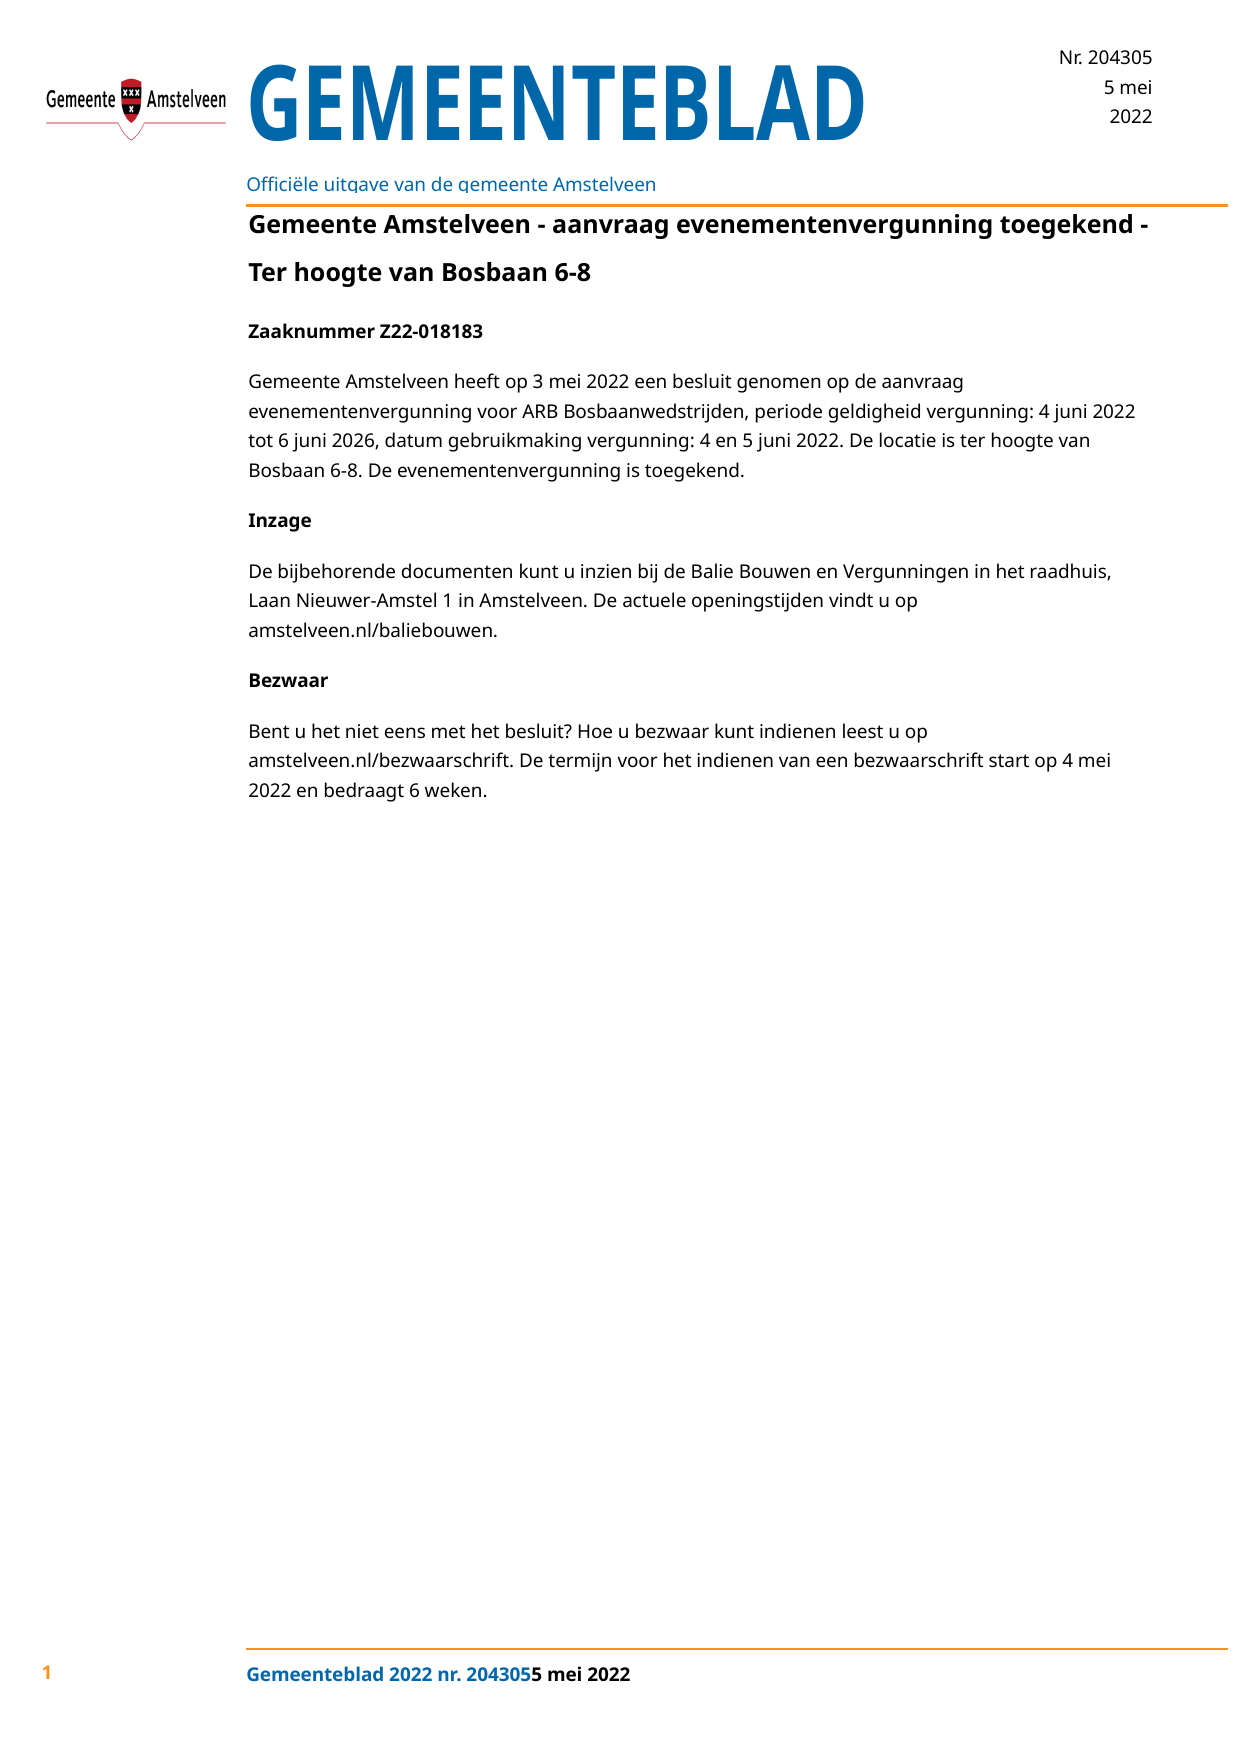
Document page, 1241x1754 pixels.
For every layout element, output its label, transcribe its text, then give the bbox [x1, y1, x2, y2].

text Gemeente Amstelveen - aanvraag evenementenvergunning toegekend - Ter hoogte van Bosbaan 6-8 [248, 207, 1152, 288]
text Gemeente Amstelveen heeft op 3 mei 2022 een besluit genomen op de aanvraag evenementenvergunning voor ARB Bosbaanwedstrijden, periode geldigheid vergunning: 4 juni 2022 tot 6 juni 2026, datum gebruikmaking vergunning: 4 en 5 juni 2022. De locatie is ter hoogte van Bosbaan 6-8. De evenementenvergunning is toegekend. [248, 368, 1152, 483]
text De bijbehorende documenten kunt u inzien bij de Balie Bouwen en Vergunningen in het raadhuis, Laan Nieuwer-Amstel 1 in Amstelveen. De actuele openingstijden vindt u op amstelveen.nl/baliebouwen. [248, 558, 1152, 643]
text Bent u het niet eens met het besluit? Hoe u bezwaar kunt indienen leest u op amstelveen.nl/bezwaarschrift. De termijn voor het indienen van een bezwaarschrift start op 4 mei 2022 en bedraagt 6 weken. [248, 718, 1152, 803]
text Zaaknummer Z22-018183 [248, 318, 1152, 344]
text Inzage [248, 507, 1152, 533]
text Bezwaar [248, 667, 1152, 693]
picture [41, 47, 231, 172]
